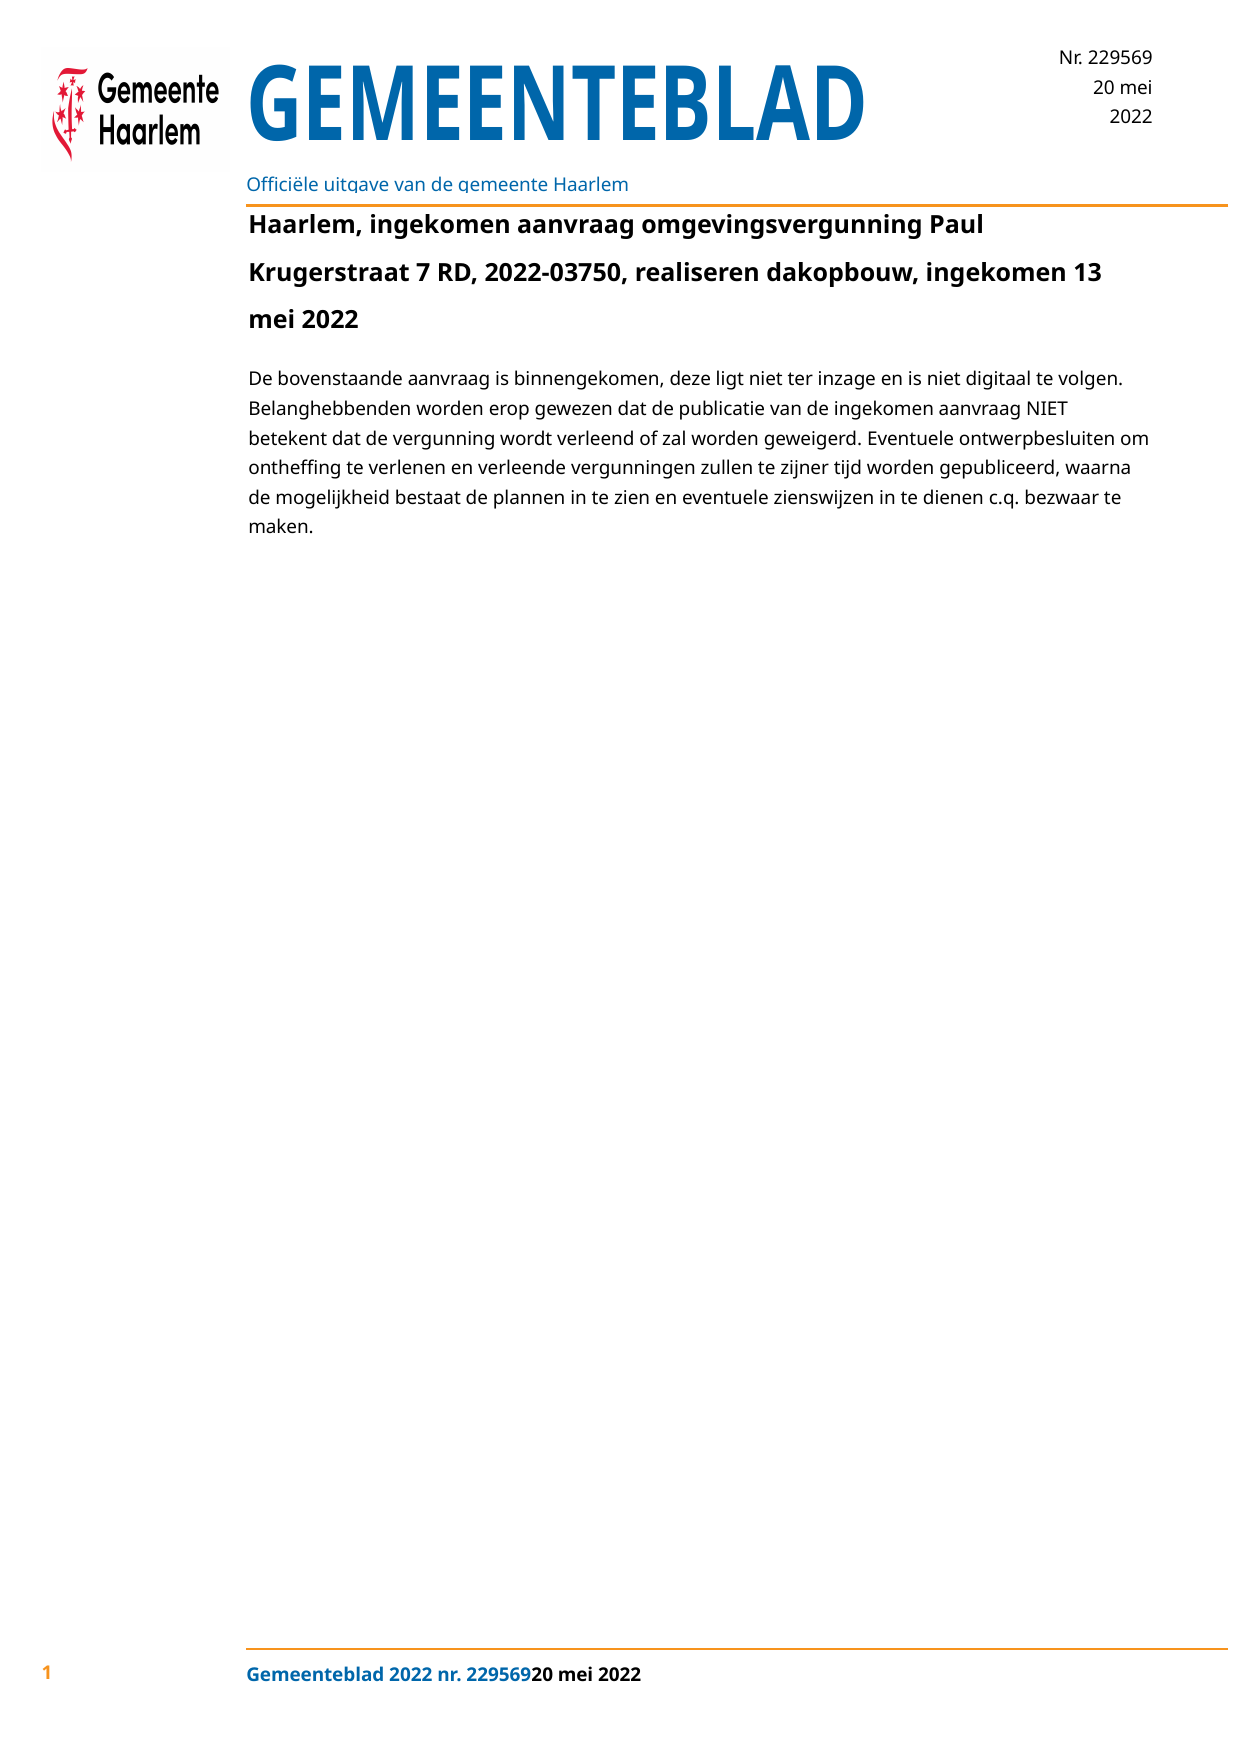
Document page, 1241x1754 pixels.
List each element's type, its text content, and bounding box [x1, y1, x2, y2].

picture [41, 47, 231, 172]
text De bovenstaande aanvraag is binnengekomen, deze ligt niet ter inzage en is niet digitaal te volgen. Belanghebbenden worden erop gewezen dat de publicatie van de ingekomen aanvraag NIET betekent dat de vergunning wordt verleend of zal worden geweigerd. Eventuele ontwerpbesluiten om ontheffing te verlenen en verleende vergunningen zullen te zijner tijd worden gepubliceerd, waarna de mogelijkheid bestaat de plannen in te zien en eventuele zienswijzen in te dienen c.q. bezwaar te maken. [248, 366, 1152, 539]
text Haarlem, ingekomen aanvraag omgevingsvergunning Paul Krugerstraat 7 RD, 2022-03750, realiseren dakopbouw, ingekomen 13 mei 2022 [248, 207, 1152, 336]
